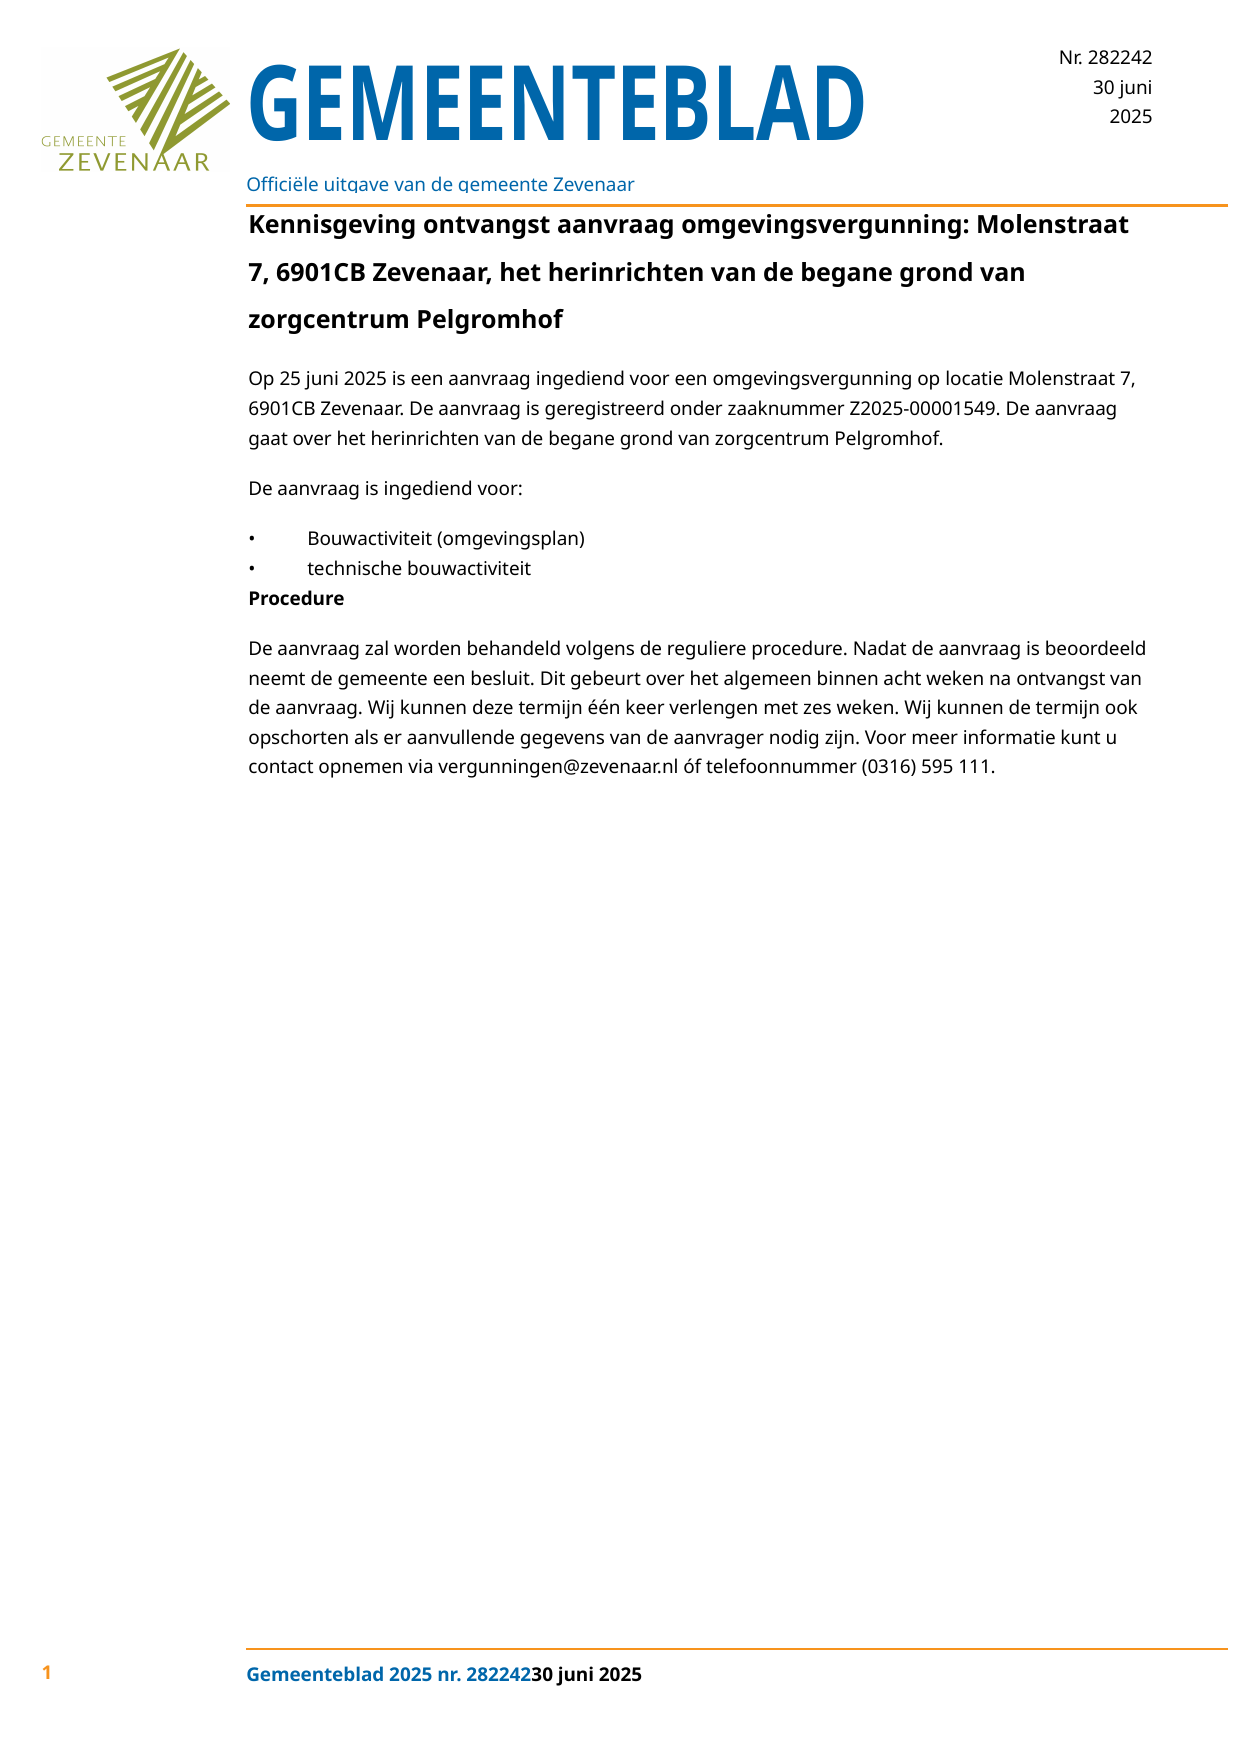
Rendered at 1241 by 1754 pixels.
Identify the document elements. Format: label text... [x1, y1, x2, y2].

text Kennisgeving ontvangst aanvraag omgevingsvergunning: Molenstraat 7, 6901CB Zevenaar, het herinrichten van de begane grond van zorgcentrum Pelgromhof [248, 207, 1152, 336]
list Bouwactiviteit (omgevingsplan) [248, 526, 1152, 551]
text Op 25 juni 2025 is een aanvraag ingediend voor een omgevingsvergunning op locatie Molenstraat 7, 6901CB Zevenaar. De aanvraag is geregistreerd onder zaaknummer Z2025-00001549. De aanvraag gaat over het herinrichten van de begane grond van zorgcentrum Pelgromhof. [248, 366, 1152, 450]
list technische bouwactiviteit [248, 555, 1152, 581]
picture [41, 47, 231, 172]
text Procedure [248, 585, 1152, 610]
text De aanvraag zal worden behandeld volgens de reguliere procedure. Nadat de aanvraag is beoordeeld neemt de gemeente een besluit. Dit gebeurt over het algemeen binnen acht weken na ontvangst van de aanvraag. Wij kunnen deze termijn één keer verlengen met zes weken. Wij kunnen de termijn ook opschorten als er aanvullende gegevens van de aanvrager nodig zijn. Voor meer informatie kunt u contact opnemen via vergunningen@zevenaar.nl óf telefoonnummer (0316) 595 111. [248, 635, 1152, 779]
text De aanvraag is ingediend voor: [248, 475, 1152, 501]
